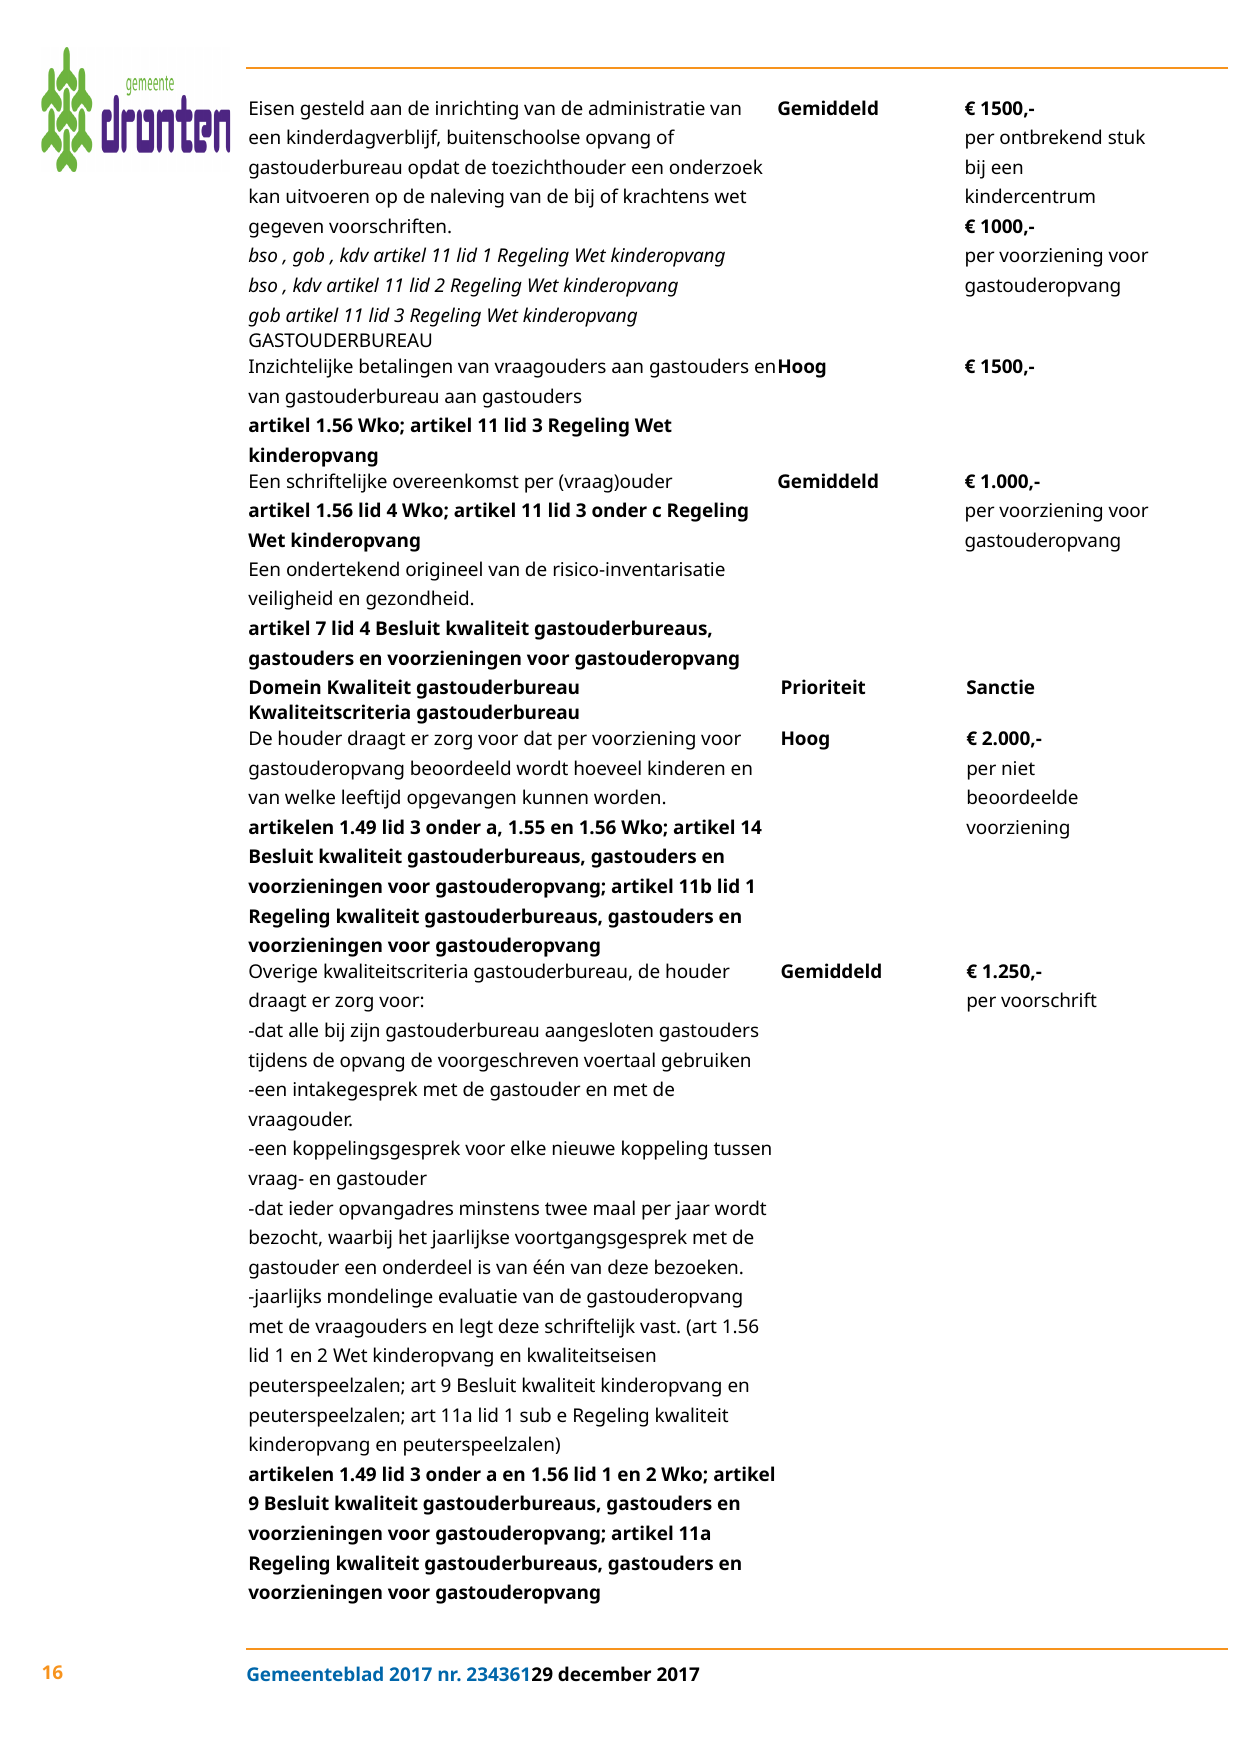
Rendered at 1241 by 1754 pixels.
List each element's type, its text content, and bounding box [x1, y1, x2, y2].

table_cell Kwaliteitscriteria gastouderbureau [248, 700, 1152, 725]
table_cell Gemiddeld [777, 468, 964, 553]
table_cell € 1500,- [964, 353, 1152, 468]
table_cell Overige kwaliteitscriteria gastouderbureau, de houder draagt er zorg voor: -dat alle bij zijn gastouderbureau aangesloten gastouders tijdens de opvang de voorgeschreven voertaal gebruiken -een intakegesprek met de gastouder en met de vraagouder. -een koppelingsgesprek voor elke nieuwe koppeling tussen vraag- en gastouder -dat ieder opvangadres minstens twee maal per jaar wordt bezocht, waarbij het jaarlijkse voortgangsgesprek met de gastouder een onderdeel is van één van deze bezoeken. -jaarlijks mondelinge evaluatie van de gastouderopvang met de vraagouders en legt deze schriftelijk vast. (art 1.56 lid 1 en 2 Wet kinderopvang en kwaliteitseisen peuterspeelzalen; art 9 Besluit kwaliteit kinderopvang en peuterspeelzalen; art 11a lid 1 sub e Regeling kwaliteit kinderopvang en peuterspeelzalen) artikelen 1.49 lid 3 onder a en 1.56 lid 1 en 2 Wko; artikel 9 Besluit kwaliteit gastouderbureaus, gastouders en voorzieningen voor gastouderopvang; artikel 11a Regeling kwaliteit gastouderbureaus, gastouders en voorzieningen voor gastouderopvang [248, 958, 780, 1605]
table_cell Eisen gesteld aan de inrichting van de administratie van een kinderdagverblijf, buitenschoolse opvang of gastouderbureau opdat de toezichthouder een onderzoek kan uitvoeren op de naleving van de bij of krachtens wet gegeven voorschriften. bso , gob , kdv artikel 11 lid 1 Regeling Wet kinderopvang bso , kdv artikel 11 lid 2 Regeling Wet kinderopvang gob artikel 11 lid 3 Regeling Wet kinderopvang [248, 95, 777, 328]
table_header Sanctie [966, 674, 1152, 699]
table_cell Een schriftelijke overeenkomst per (vraag)ouder artikel 1.56 lid 4 Wko; artikel 11 lid 3 onder c Regeling Wet kinderopvang [248, 468, 777, 553]
table_cell € 1500,- per ontbrekend stuk bij een kindercentrum € 1000,- per voorziening voor gastouderopvang [964, 95, 1152, 328]
table_cell GASTOUDERBUREAU [248, 328, 1152, 353]
table_header Prioriteit [780, 674, 966, 699]
table_cell € 1.250,- per voorschrift [966, 958, 1152, 1605]
table_cell De houder draagt er zorg voor dat per voorziening voor gastouderopvang beoordeeld wordt hoeveel kinderen en van welke leeftijd opgevangen kunnen worden. artikelen 1.49 lid 3 onder a, 1.55 en 1.56 Wko; artikel 14 Besluit kwaliteit gastouderbureaus, gastouders en voorzieningen voor gastouderopvang; artikel 11b lid 1 Regeling kwaliteit gastouderbureaus, gastouders en voorzieningen voor gastouderopvang [248, 725, 780, 958]
table_cell Inzichtelijke betalingen van vraagouders aan gastouders en van gastouderbureau aan gastouders artikel 1.56 Wko; artikel 11 lid 3 Regeling Wet kinderopvang [248, 353, 777, 468]
table_cell Gemiddeld [780, 958, 966, 1605]
table_cell € 2.000,- per niet beoordeelde voorziening [966, 725, 1152, 958]
table_header Een ondertekend origineel van de risico-inventarisatie veiligheid en gezondheid. artikel 7 lid 4 Besluit kwaliteit gastouderbureaus, gastouders en voorzieningen voor gastouderopvang [248, 556, 777, 671]
table_header [777, 556, 964, 671]
table_cell Hoog [780, 725, 966, 958]
table_header [964, 556, 1152, 671]
table_cell Gemiddeld [777, 95, 964, 328]
table_cell € 1.000,- per voorziening voor gastouderopvang [964, 468, 1152, 553]
table_cell Hoog [777, 353, 964, 468]
table_header Domein Kwaliteit gastouderbureau [248, 674, 780, 699]
picture [41, 47, 231, 172]
